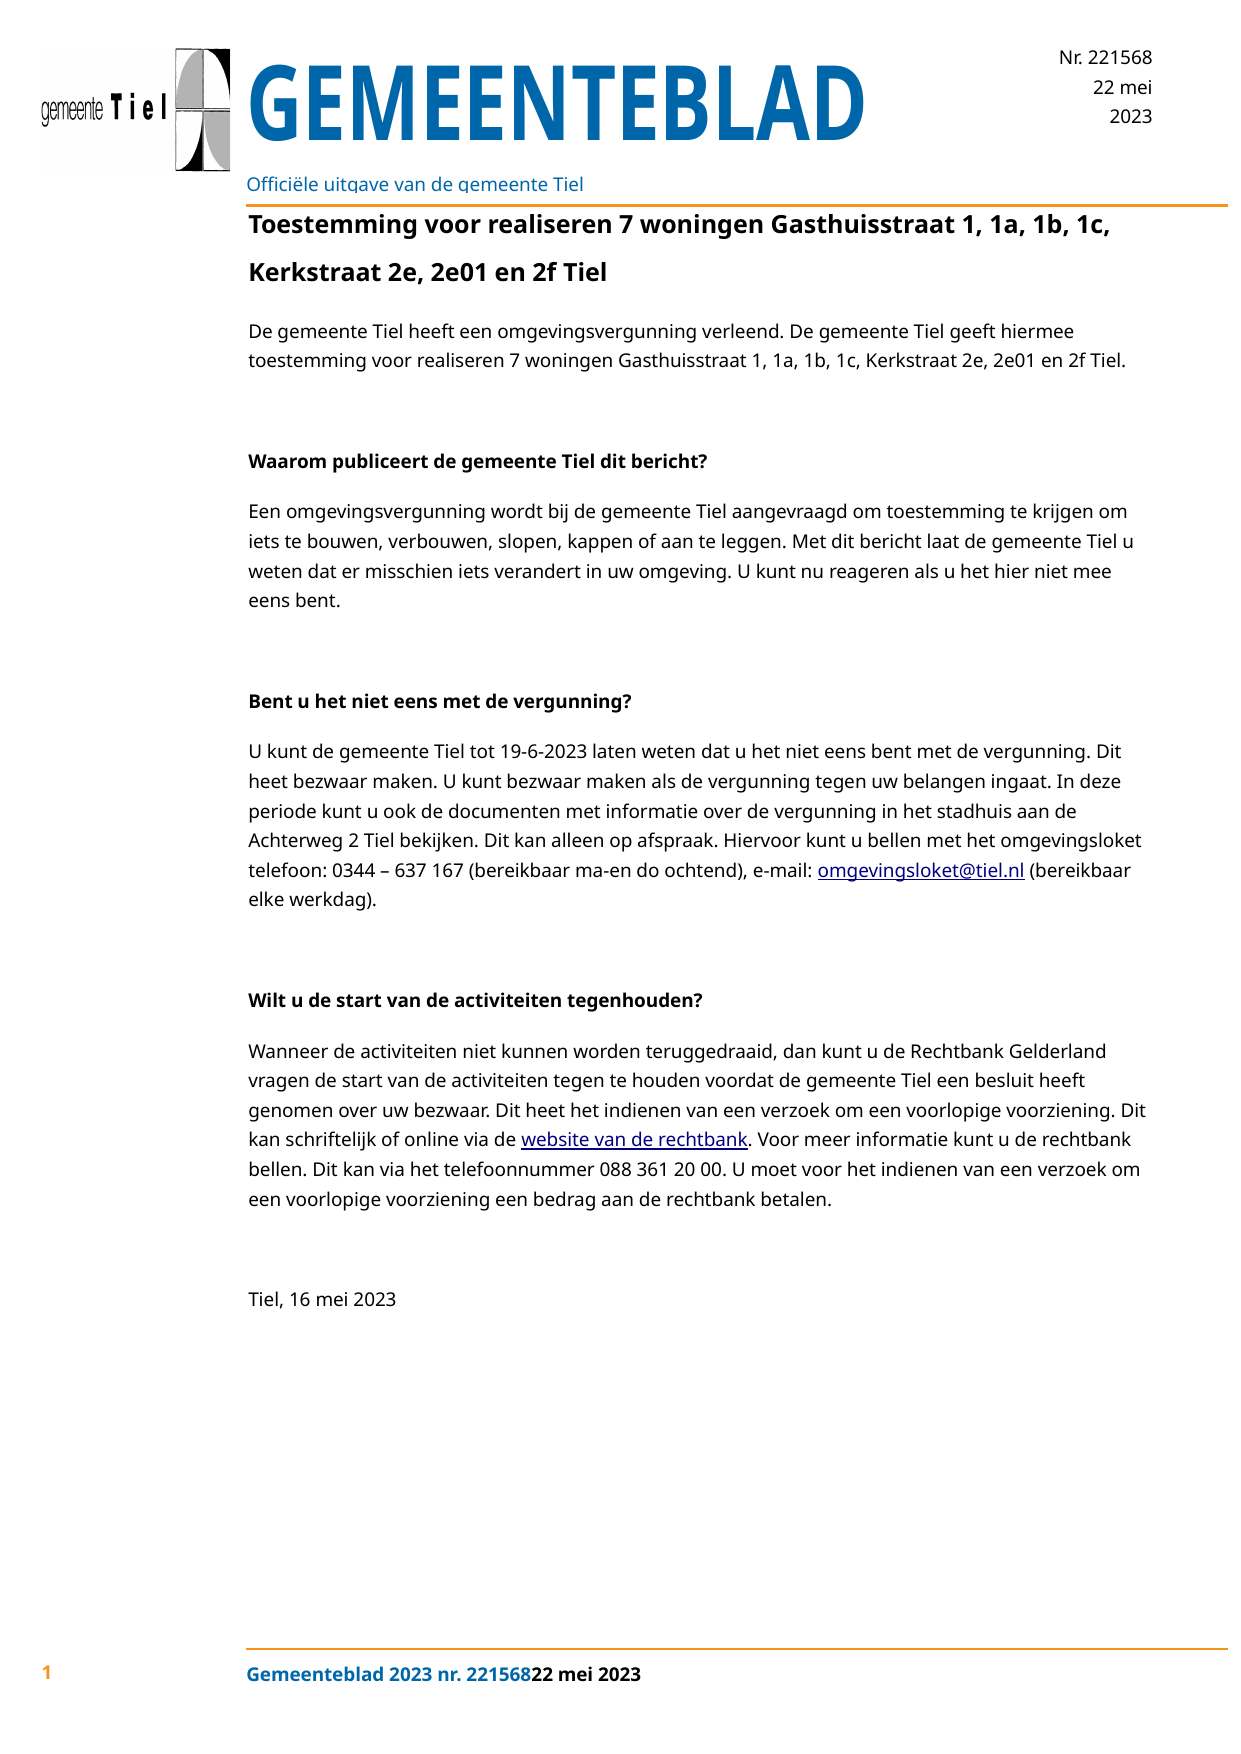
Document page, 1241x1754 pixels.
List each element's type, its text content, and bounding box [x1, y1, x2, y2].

text De gemeente Tiel heeft een omgevingsvergunning verleend. De gemeente Tiel geeft hiermee toestemming voor realiseren 7 woningen Gasthuisstraat 1, 1a, 1b, 1c, Kerkstraat 2e, 2e01 en 2f Tiel. [248, 318, 1152, 373]
text Tiel, 16 mei 2023 [248, 1287, 1152, 1312]
text Toestemming voor realiseren 7 woningen Gasthuisstraat 1, 1a, 1b, 1c, Kerkstraat 2e, 2e01 en 2f Tiel [248, 207, 1152, 288]
picture [41, 47, 231, 172]
text U kunt de gemeente Tiel tot 19-6-2023 laten weten dat u het niet eens bent met de vergunning. Dit heet bezwaar maken. U kunt bezwaar maken als de vergunning tegen uw belangen ingaat. In deze periode kunt u ook de documenten met informatie over de vergunning in het stadhuis aan de Achterweg 2 Tiel bekijken. Dit kan alleen op afspraak. Hiervoor kunt u bellen met het omgevingsloket telefoon: 0344 – 637 167 (bereikbaar ma-en do ochtend), e-mail: omgevingsloket@tiel.nl (bereikbaar elke werkdag). [248, 739, 1152, 912]
text Waarom publiceert de gemeente Tiel dit bericht? [248, 448, 1152, 474]
text Bent u het niet eens met de vergunning? [248, 688, 1152, 714]
text Wilt u de start van de activiteiten tegenhouden? [248, 987, 1152, 1013]
text Een omgevingsvergunning wordt bij de gemeente Tiel aangevraagd om toestemming te krijgen om iets te bouwen, verbouwen, slopen, kappen of aan te leggen. Met dit bericht laat de gemeente Tiel u weten dat er misschien iets verandert in uw omgeving. U kunt nu reageren als u het hier niet mee eens bent. [248, 499, 1152, 613]
text Wanneer de activiteiten niet kunnen worden teruggedraaid, dan kunt u de Rechtbank Gelderland vragen de start van de activiteiten tegen te houden voordat de gemeente Tiel een besluit heeft genomen over uw bezwaar. Dit heet het indienen van een verzoek om een voorlopige voorziening. Dit kan schriftelijk of online via de website van de rechtbank. Voor meer informatie kunt u de rechtbank bellen. Dit kan via het telefoonnummer 088 361 20 00. U moet voor het indienen van een verzoek om een voorlopige voorziening een bedrag aan de rechtbank betalen. [248, 1038, 1152, 1212]
